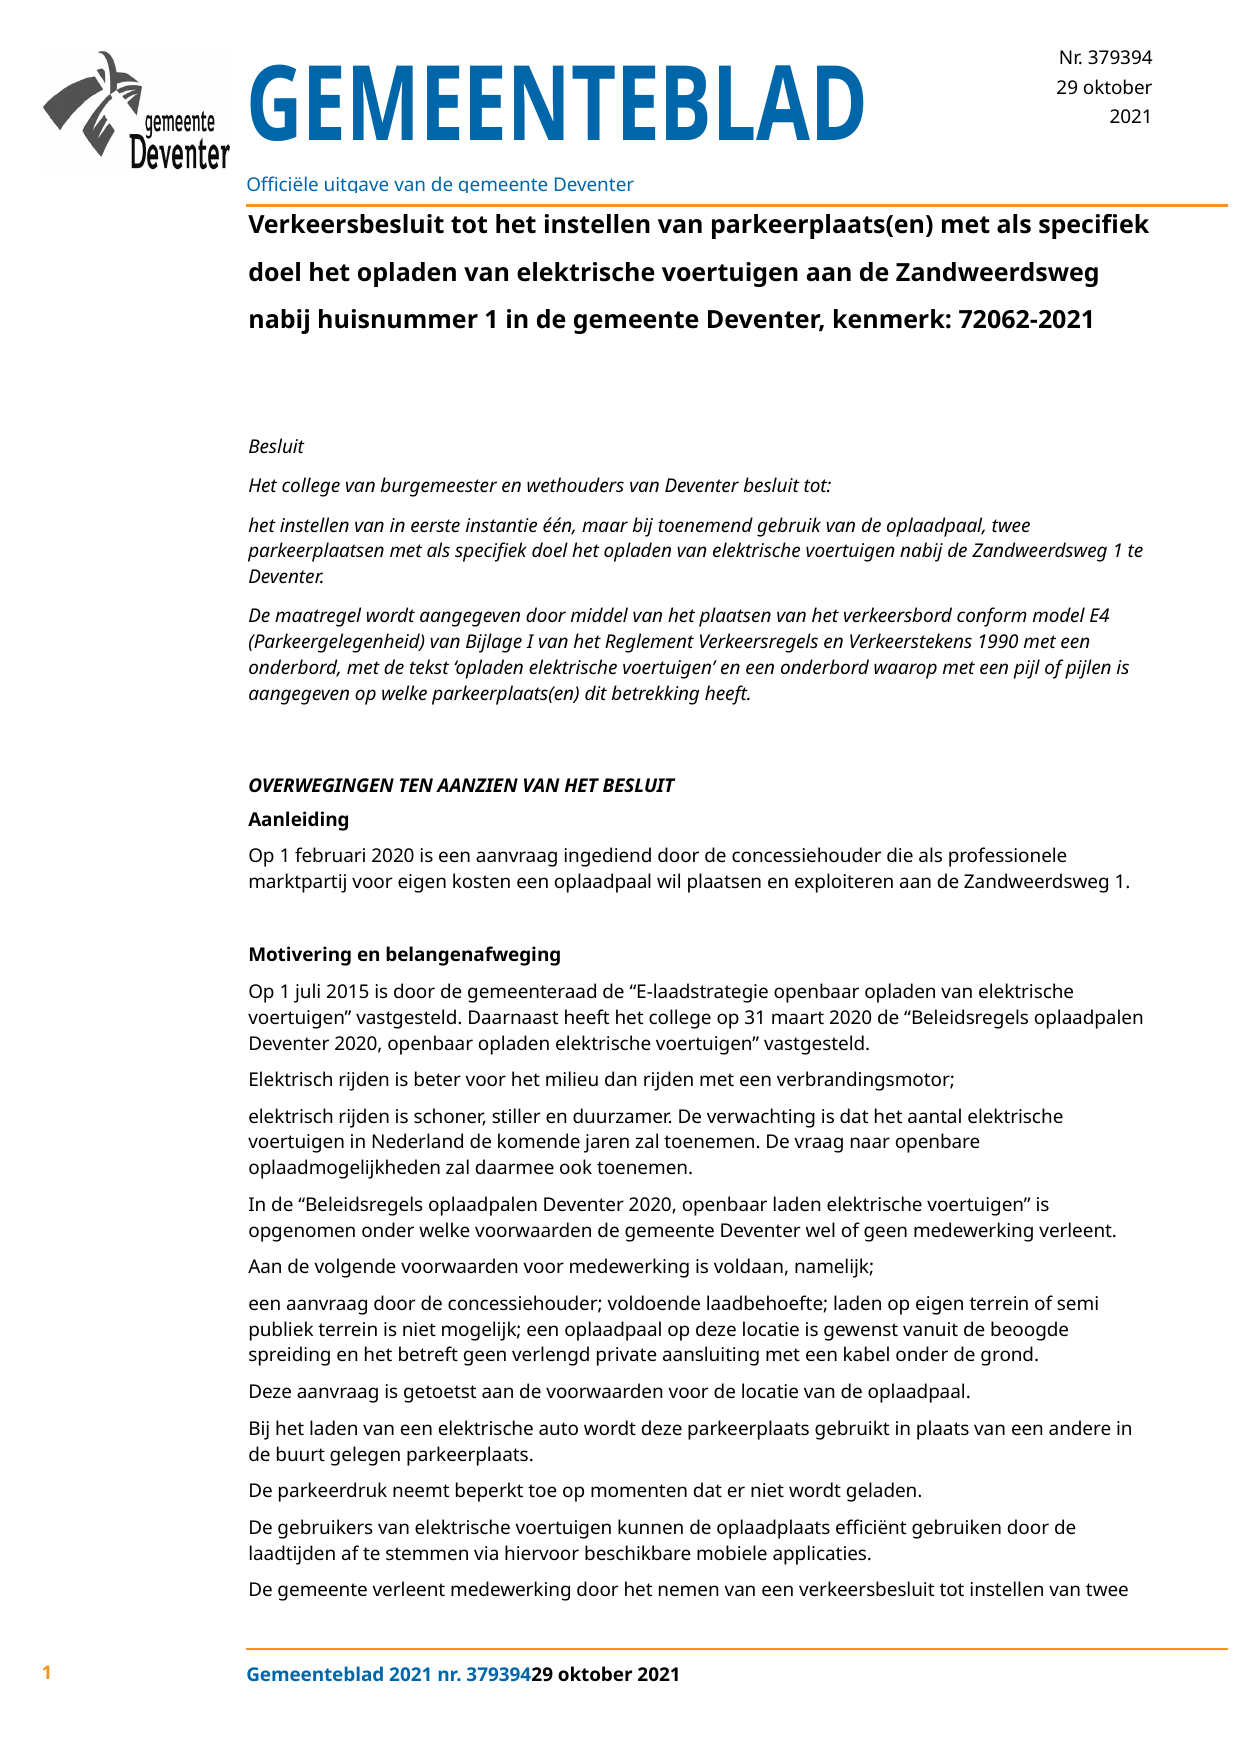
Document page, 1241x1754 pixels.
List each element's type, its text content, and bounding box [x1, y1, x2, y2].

text elektrisch rijden is schoner, stiller en duurzamer. De verwachting is dat het aantal elektrische voertuigen in Nederland de komende jaren zal toenemen. De vraag naar openbare oplaadmogelijkheden zal daarmee ook toenemen. [248, 1103, 1152, 1180]
text het instellen van in eerste instantie één, maar bij toenemend gebruik van de oplaadpaal, twee parkeerplaatsen met als specifiek doel het opladen van elektrische voertuigen nabij de Zandweerdsweg 1 te Deventer. [248, 512, 1152, 589]
text Op 1 juli 2015 is door de gemeenteraad de “E-laadstrategie openbaar opladen van elektrische voertuigen” vastgesteld. Daarnaast heeft het college op 31 maart 2020 de “Beleidsregels oplaadpalen Deventer 2020, openbaar opladen elektrische voertuigen” vastgesteld. [248, 978, 1152, 1055]
text Motivering en belangenafweging [248, 942, 1152, 967]
text OVERWEGINGEN TEN AANZIEN VAN HET BESLUIT [248, 772, 1152, 797]
text De gebruikers van elektrische voertuigen kunnen de oplaadplaats efficiënt gebruiken door de laadtijden af te stemmen via hiervoor beschikbare mobiele applicaties. [248, 1514, 1152, 1566]
text Aan de volgende voorwaarden voor medewerking is voldaan, namelijk; [248, 1253, 1152, 1279]
text De parkeerdruk neemt beperkt toe op momenten dat er niet wordt geladen. [248, 1477, 1152, 1503]
text Bij het laden van een elektrische auto wordt deze parkeerplaats gebruikt in plaats van een andere in de buurt gelegen parkeerplaats. [248, 1415, 1152, 1466]
text De gemeente verleent medewerking door het nemen van een verkeersbesluit tot instellen van twee [248, 1576, 1152, 1602]
text Deze aanvraag is getoetst aan de voorwaarden voor de locatie van de oplaadpaal. [248, 1378, 1152, 1404]
text een aanvraag door de concessiehouder; voldoende laadbehoefte; laden op eigen terrein of semi publiek terrein is niet mogelijk; een oplaadpaal op deze locatie is gewenst vanuit de beoogde spreiding en het betreft geen verlengd private aansluiting met een kabel onder de grond. [248, 1290, 1152, 1367]
text In de “Beleidsregels oplaadpalen Deventer 2020, openbaar laden elektrische voertuigen” is opgenomen onder welke voorwaarden de gemeente Deventer wel of geen medewerking verleent. [248, 1191, 1152, 1243]
text Aanleiding [248, 806, 1152, 832]
text Verkeersbesluit tot het instellen van parkeerplaats(en) met als specifiek doel het opladen van elektrische voertuigen aan de Zandweerdsweg nabij huisnummer 1 in de gemeente Deventer, kenmerk: 72062-2021 [248, 207, 1152, 336]
text Elektrisch rijden is beter voor het milieu dan rijden met een verbrandingsmotor; [248, 1066, 1152, 1092]
text Besluit [248, 433, 1152, 459]
text De maatregel wordt aangegeven door middel van het plaatsen van het verkeersbord conform model E4 (Parkeergelegenheid) van Bijlage I van het Reglement Verkeersregels en Verkeerstekens 1990 met een onderbord, met de tekst ‘opladen elektrische voertuigen’ en een onderbord waarop met een pijl of pijlen is aangegeven op welke parkeerplaats(en) dit betrekking heeft. [248, 602, 1152, 705]
picture [41, 47, 231, 172]
text Op 1 februari 2020 is een aanvraag ingediend door de concessiehouder die als professionele marktpartij voor eigen kosten een oplaadpaal wil plaatsen en exploiteren aan de Zandweerdsweg 1. [248, 842, 1152, 894]
text Het college van burgemeester en wethouders van Deventer besluit tot: [248, 472, 1152, 498]
